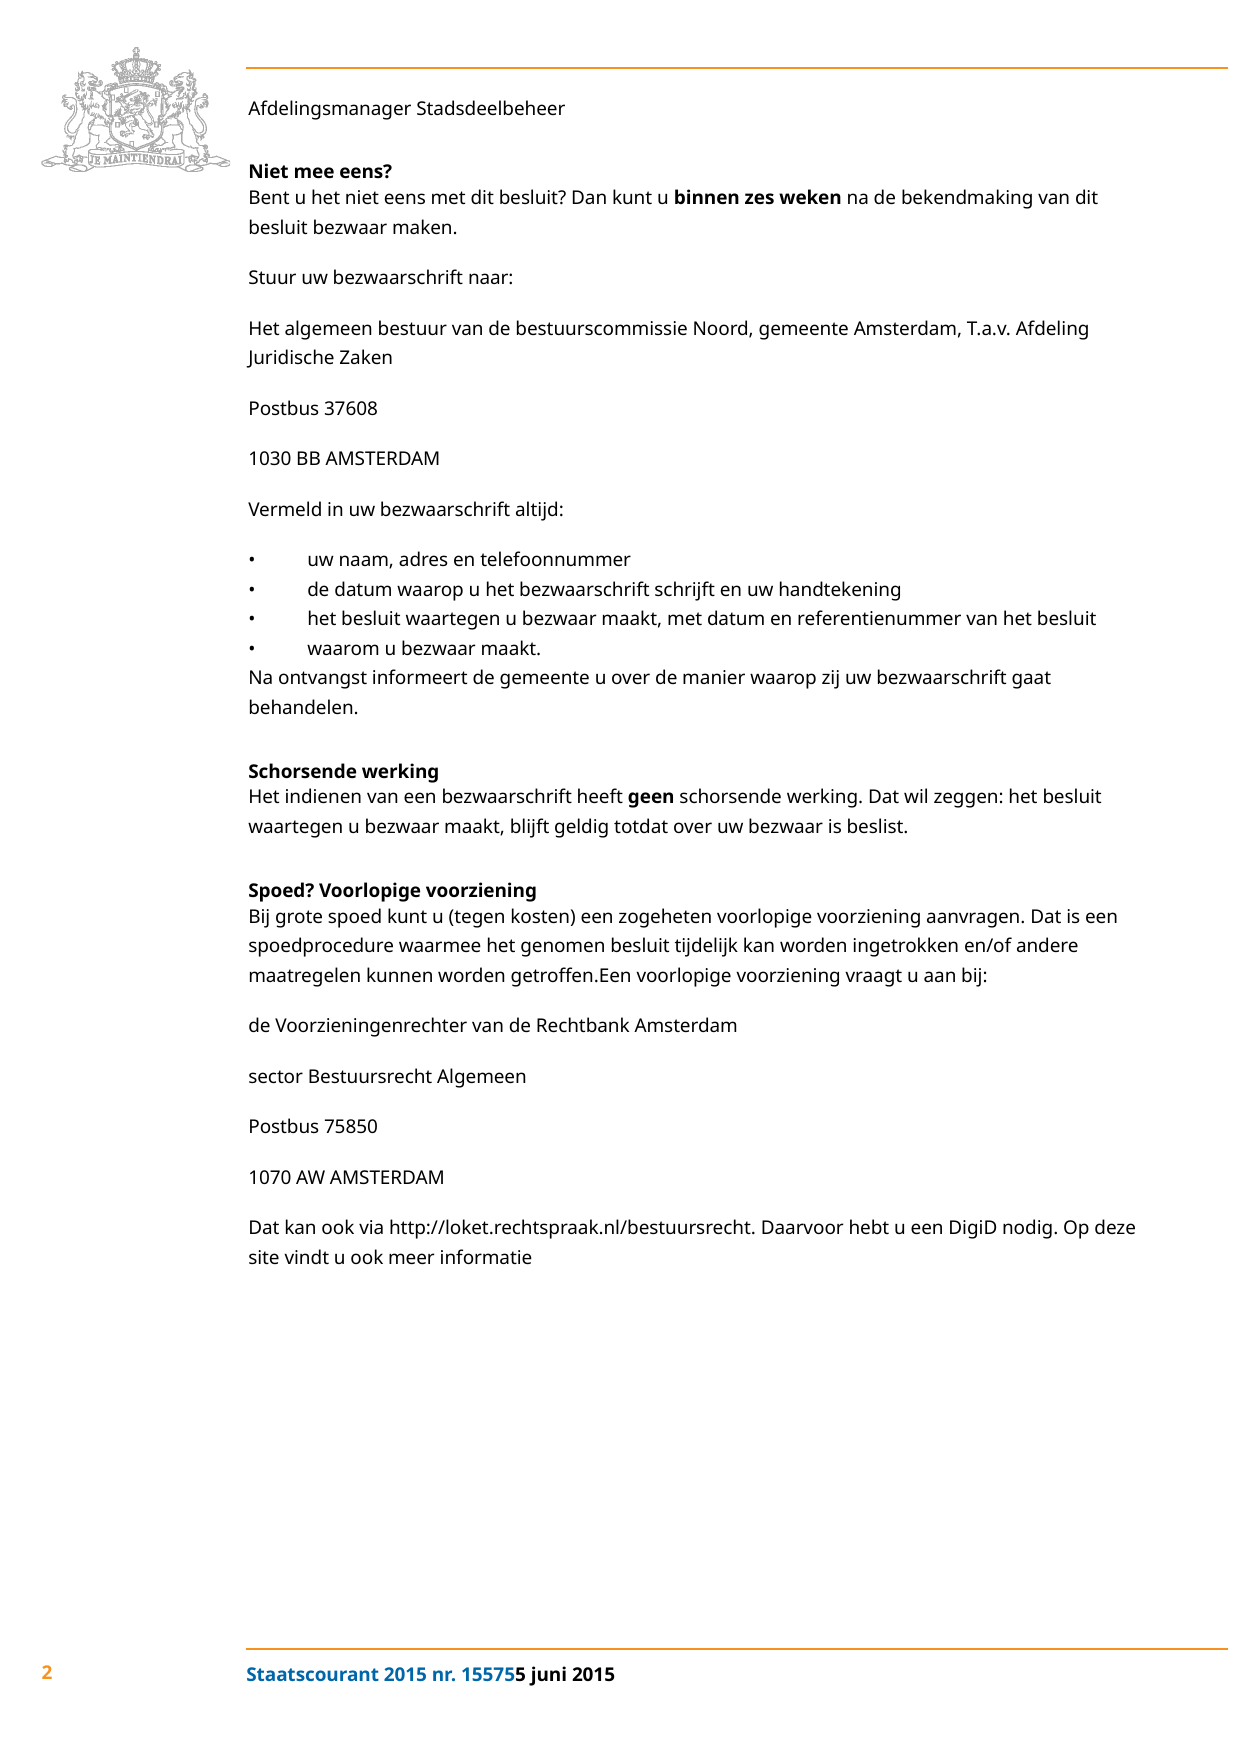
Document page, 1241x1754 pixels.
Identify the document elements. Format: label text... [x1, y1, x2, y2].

text Stuur uw bezwaarschrift naar: [248, 264, 1152, 290]
text sector Bestuursrecht Algemeen [248, 1063, 1152, 1089]
text Postbus 75850 [248, 1113, 1152, 1139]
list het besluit waartegen u bezwaar maakt, met datum en referentienummer van het besluit [248, 605, 1152, 631]
list de datum waarop u het bezwaarschrift schrijft en uw handtekening [248, 576, 1152, 601]
text Het algemeen bestuur van de bestuurscommissie Noord, gemeente Amsterdam, T.a.v. Afdeling Juridische Zaken [248, 315, 1152, 370]
text Vermeld in uw bezwaarschrift altijd: [248, 496, 1152, 521]
text Na ontvangst informeert de gemeente u over de manier waarop zij uw bezwaarschrift gaat behandelen. [248, 664, 1152, 720]
text Bij grote spoed kunt u (tegen kosten) een zogeheten voorlopige voorziening aanvragen. Dat is een spoedprocedure waarmee het genomen besluit tijdelijk kan worden ingetrokken en/of andere maatregelen kunnen worden getroffen.Een voorlopige voorziening vraagt u aan bij: [248, 903, 1152, 988]
text Bent u het niet eens met dit besluit? Dan kunt u binnen zes weken na de bekendmaking van dit besluit bezwaar maken. [248, 184, 1152, 240]
text Postbus 37608 [248, 395, 1152, 421]
text Spoed? Voorlopige voorziening [248, 877, 1152, 903]
list waarom u bezwaar maakt. [248, 635, 1152, 661]
text Het indienen van een bezwaarschrift heeft geen schorsende werking. Dat wil zeggen: het besluit waartegen u bezwaar maakt, blijft geldig totdat over uw bezwaar is beslist. [248, 784, 1152, 839]
text 1030 BB AMSTERDAM [248, 445, 1152, 471]
text Afdelingsmanager Stadsdeelbeheer [248, 95, 1152, 121]
list uw naam, adres en telefoonnummer [248, 546, 1152, 572]
text Schorsende werking [248, 758, 1152, 784]
picture [41, 47, 231, 172]
text 1070 AW AMSTERDAM [248, 1164, 1152, 1189]
text Niet mee eens? [248, 159, 1152, 184]
text de Voorzieningenrechter van de Rechtbank Amsterdam [248, 1013, 1152, 1038]
text Dat kan ook via http://loket.rechtspraak.nl/bestuursrecht. Daarvoor hebt u een DigiD nodig. Op deze site vindt u ook meer informatie [248, 1214, 1152, 1269]
